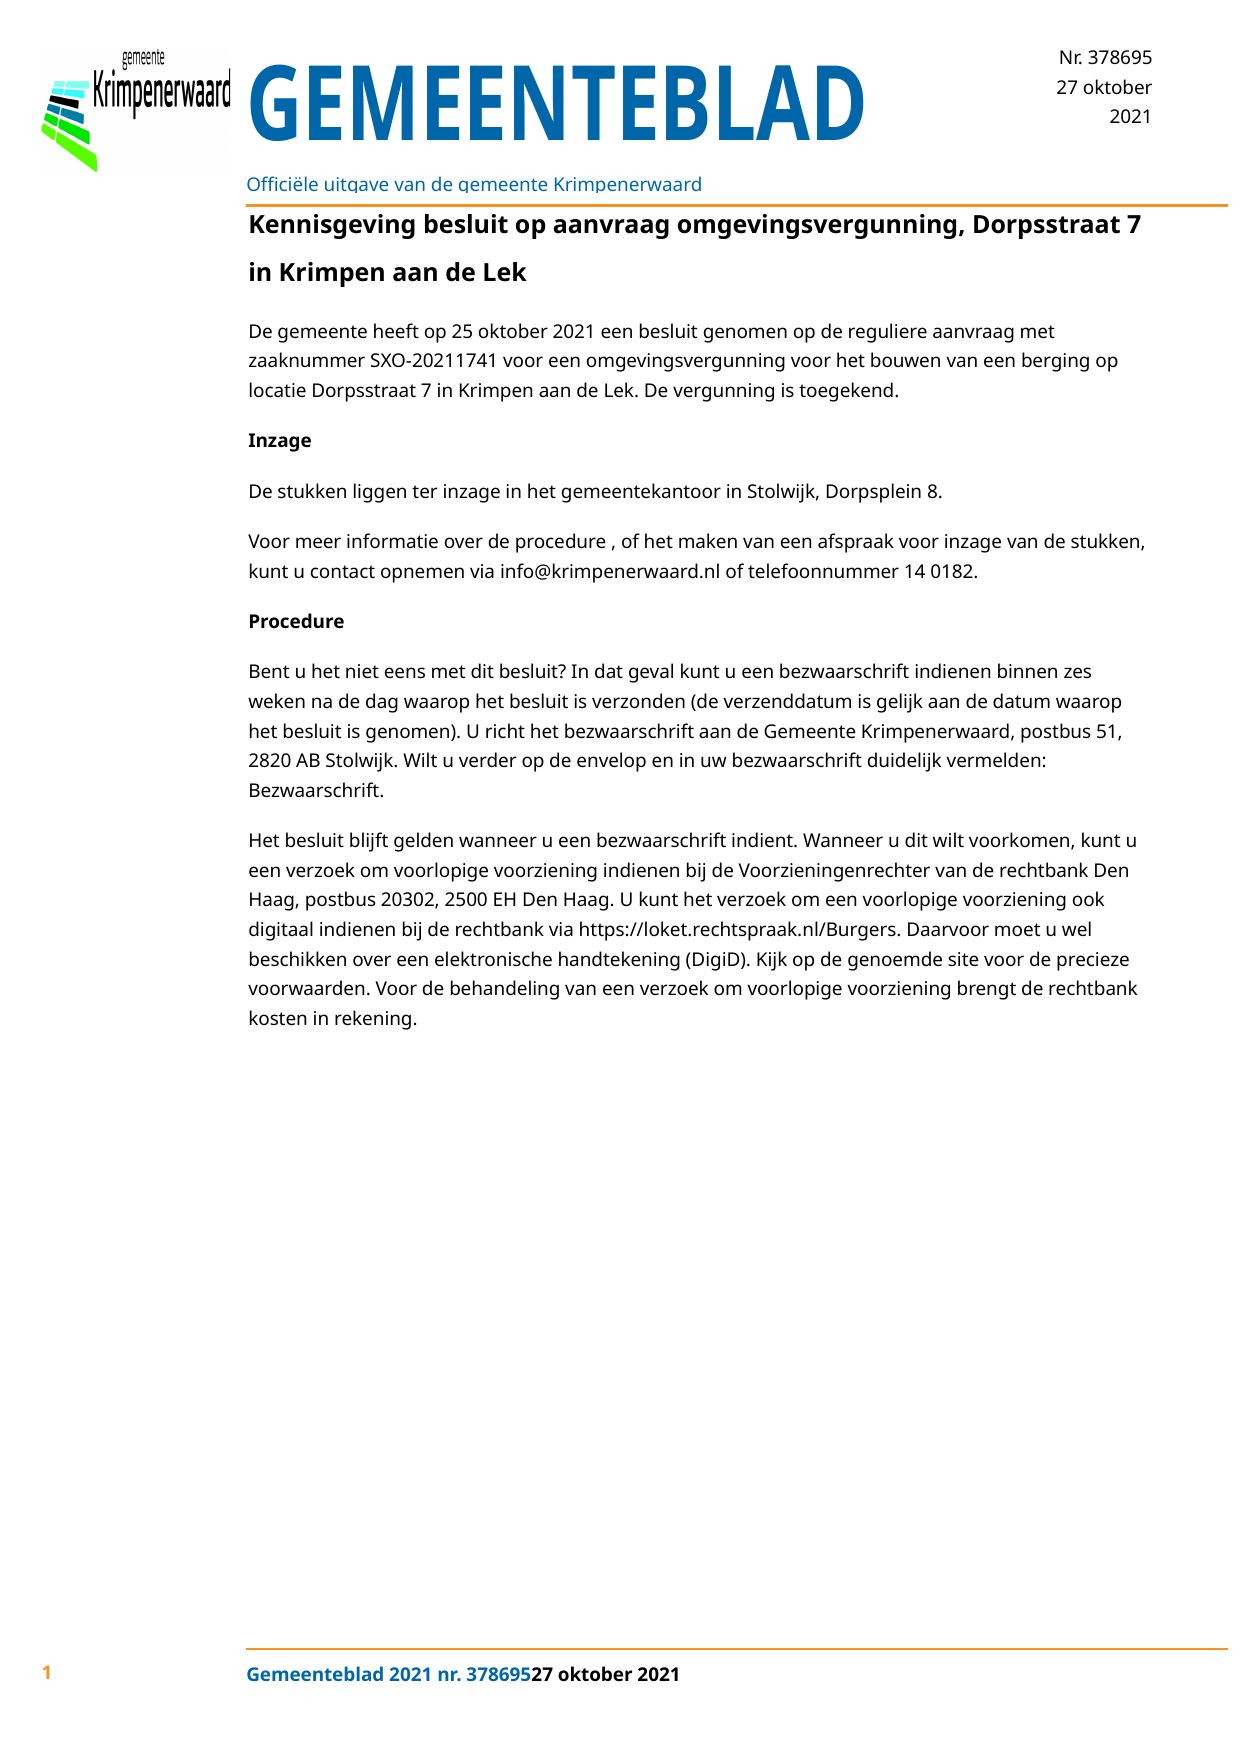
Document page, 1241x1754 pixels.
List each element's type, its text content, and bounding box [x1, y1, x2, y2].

text Het besluit blijft gelden wanneer u een bezwaarschrift indient. Wanneer u dit wilt voorkomen, kunt u een verzoek om voorlopige voorziening indienen bij de Voorzieningenrechter van de rechtbank Den Haag, postbus 20302, 2500 EH Den Haag. U kunt het verzoek om een voorlopige voorziening ook digitaal indienen bij de rechtbank via https://loket.rechtspraak.nl/Burgers. Daarvoor moet u wel beschikken over een elektronische handtekening (DigiD). Kijk op de genoemde site voor de precieze voorwaarden. Voor de behandeling van een verzoek om voorlopige voorziening brengt de rechtbank kosten in rekening. [248, 827, 1152, 1031]
text Procedure [248, 608, 1152, 634]
text De gemeente heeft op 25 oktober 2021 een besluit genomen op de reguliere aanvraag met zaaknummer SXO-20211741 voor een omgevingsvergunning voor het bouwen van een berging op locatie Dorpsstraat 7 in Krimpen aan de Lek. De vergunning is toegekend. [248, 318, 1152, 403]
text Voor meer informatie over de procedure , of het maken van een afspraak voor inzage van de stukken, kunt u contact opnemen via info@krimpenerwaard.nl of telefoonnummer 14 0182. [248, 528, 1152, 584]
picture [41, 47, 231, 172]
text Inzage [248, 427, 1152, 453]
text Kennisgeving besluit op aanvraag omgevingsvergunning, Dorpsstraat 7 in Krimpen aan de Lek [248, 207, 1152, 288]
text De stukken liggen ter inzage in het gemeentekantoor in Stolwijk, Dorpsplein 8. [248, 478, 1152, 504]
text Bent u het niet eens met dit besluit? In dat geval kunt u een bezwaarschrift indienen binnen zes weken na de dag waarop het besluit is verzonden (de verzenddatum is gelijk aan de datum waarop het besluit is genomen). U richt het bezwaarschrift aan de Gemeente Krimpenerwaard, postbus 51, 2820 AB Stolwijk. Wilt u verder op de envelop en in uw bezwaarschrift duidelijk vermelden: Bezwaarschrift. [248, 659, 1152, 803]
